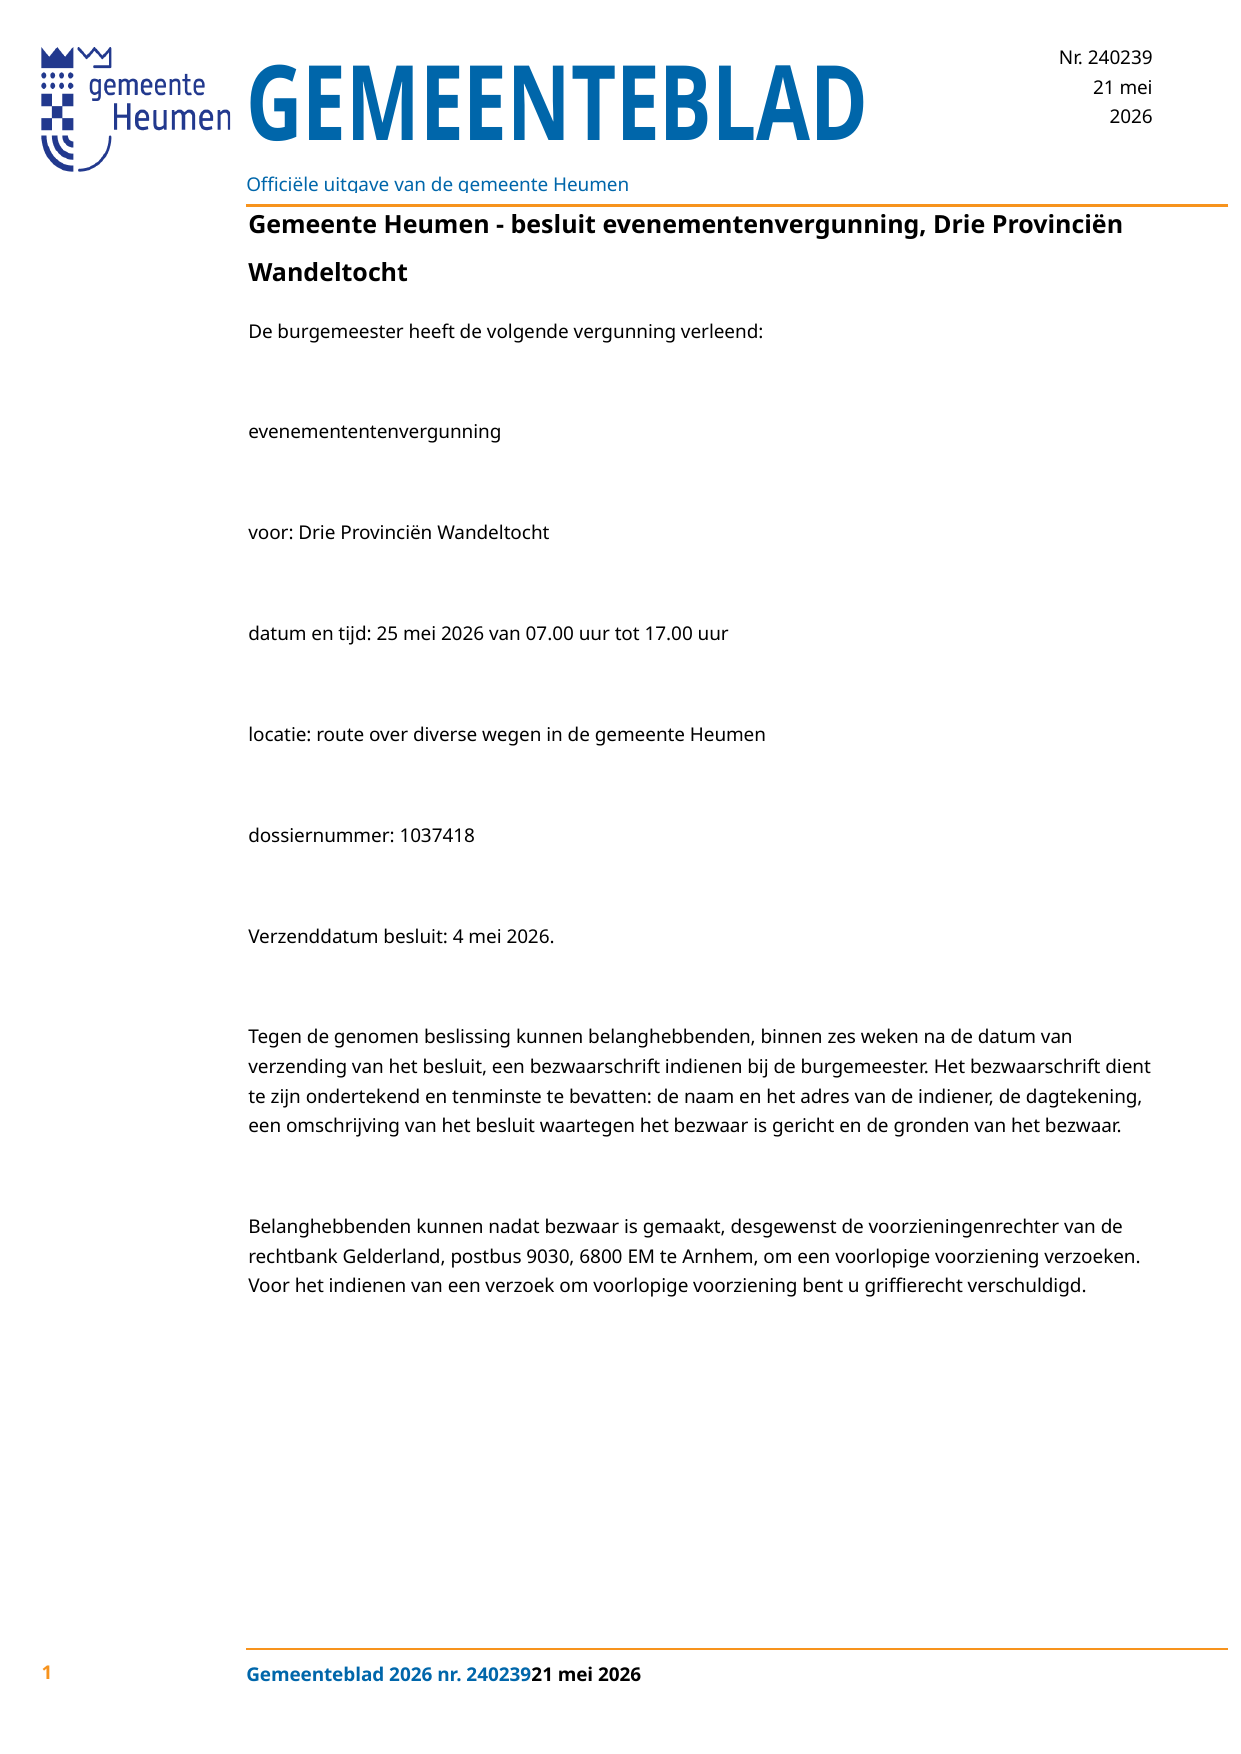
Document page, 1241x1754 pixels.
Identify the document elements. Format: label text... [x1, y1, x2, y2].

text Gemeente Heumen - besluit evenementenvergunning, Drie Provinciën Wandeltocht [248, 207, 1152, 288]
picture [41, 47, 231, 172]
text locatie: route over diverse wegen in de gemeente Heumen [248, 721, 1152, 747]
text dossiernummer: 1037418 [248, 822, 1152, 848]
text Belanghebbenden kunnen nadat bezwaar is gemaakt, desgewenst de voorzieningenrechter van de rechtbank Gelderland, postbus 9030, 6800 EM te Arnhem, om een voorlopige voorziening verzoeken. Voor het indienen van een verzoek om voorlopige voorziening bent u griffierecht verschuldigd. [248, 1213, 1152, 1298]
text De burgemeester heeft de volgende vergunning verleend: [248, 318, 1152, 344]
text datum en tijd: 25 mei 2026 van 07.00 uur tot 17.00 uur [248, 620, 1152, 646]
text Tegen de genomen beslissing kunnen belanghebbenden, binnen zes weken na de datum van verzending van het besluit, een bezwaarschrift indienen bij de burgemeester. Het bezwaarschrift dient te zijn ondertekend en tenminste te bevatten: de naam en het adres van de indiener, de dagtekening, een omschrijving van het besluit waartegen het bezwaar is gericht en de gronden van het bezwaar. [248, 1024, 1152, 1138]
text voor: Drie Provinciën Wandeltocht [248, 519, 1152, 545]
text Verzenddatum besluit: 4 mei 2026. [248, 923, 1152, 949]
text evenemententenvergunning [248, 419, 1152, 444]
